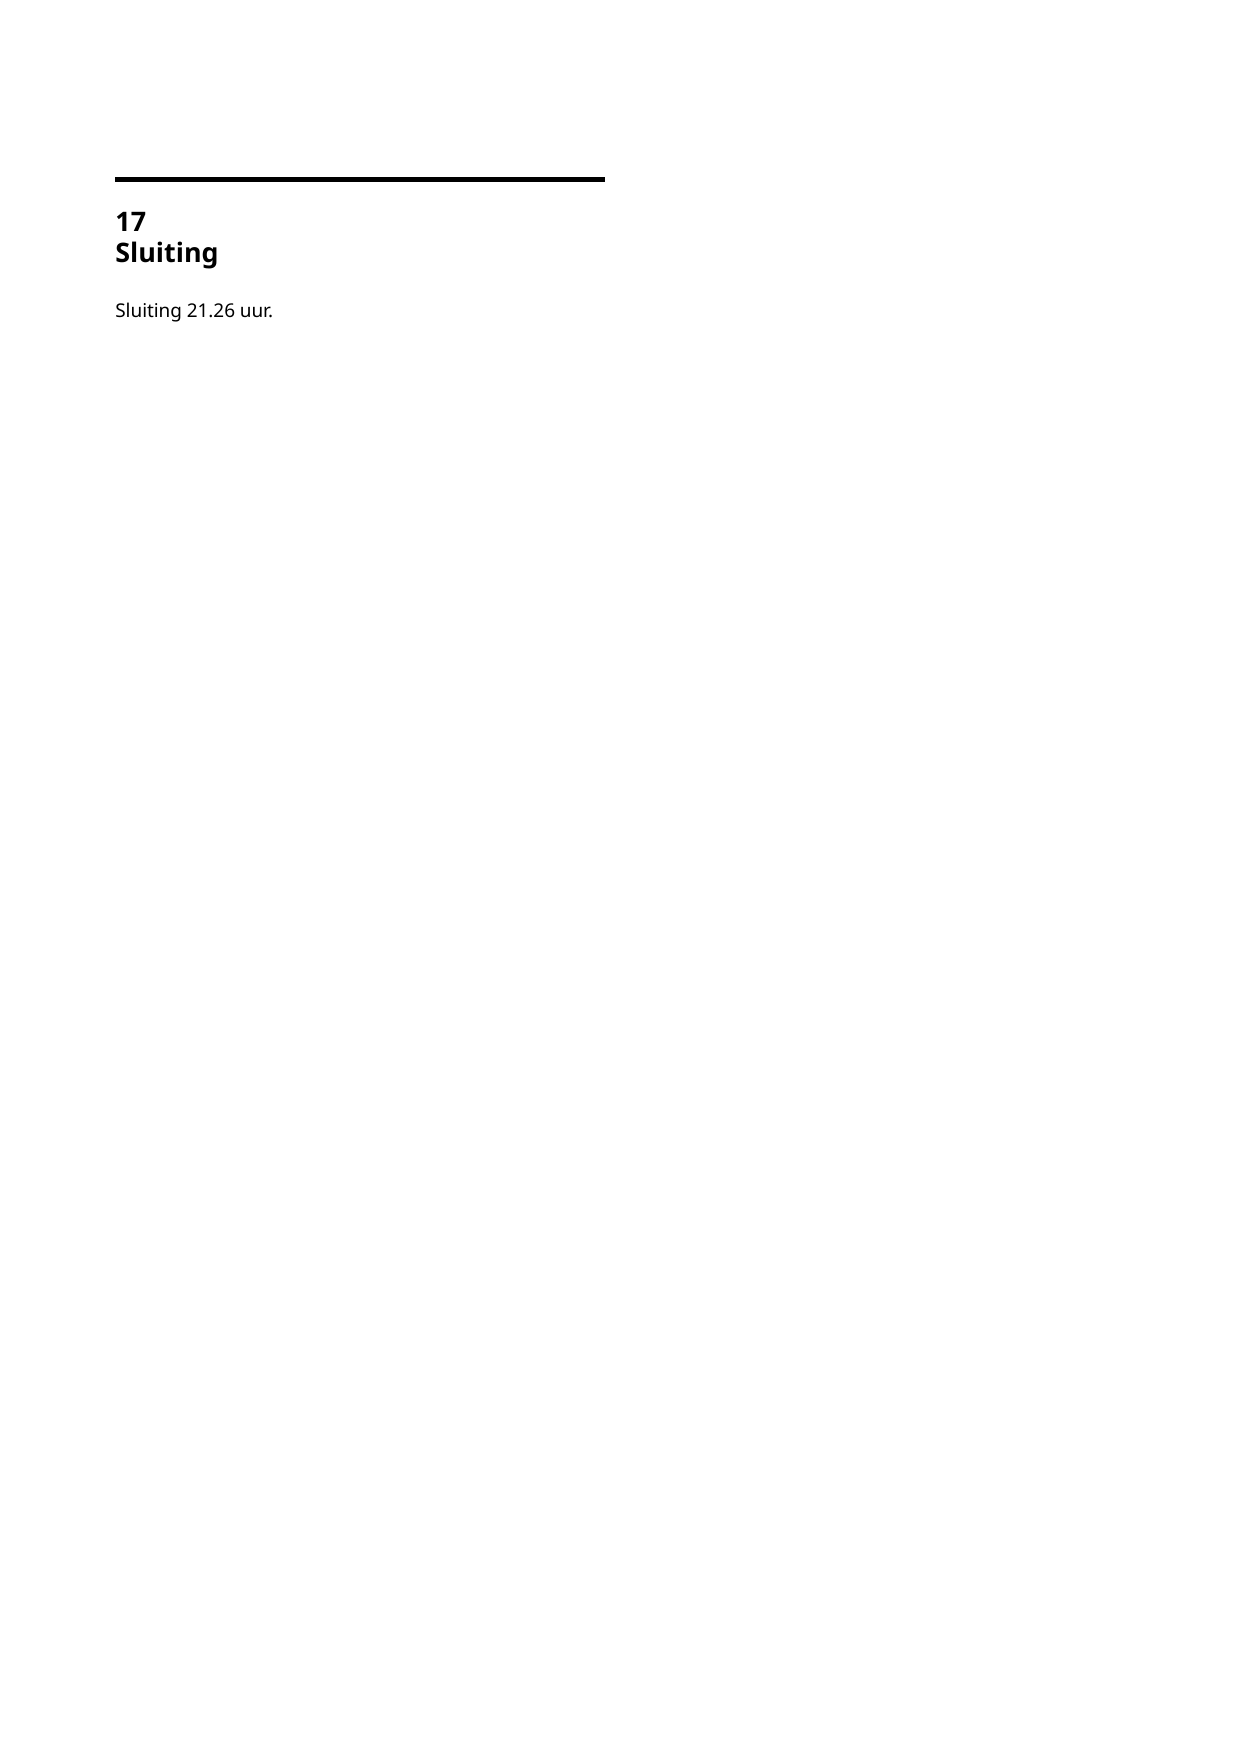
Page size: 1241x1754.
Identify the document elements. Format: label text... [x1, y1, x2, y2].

text 17 [115, 203, 605, 239]
text Sluiting [115, 239, 605, 283]
text Sluiting 21.26 uur. [115, 302, 605, 322]
